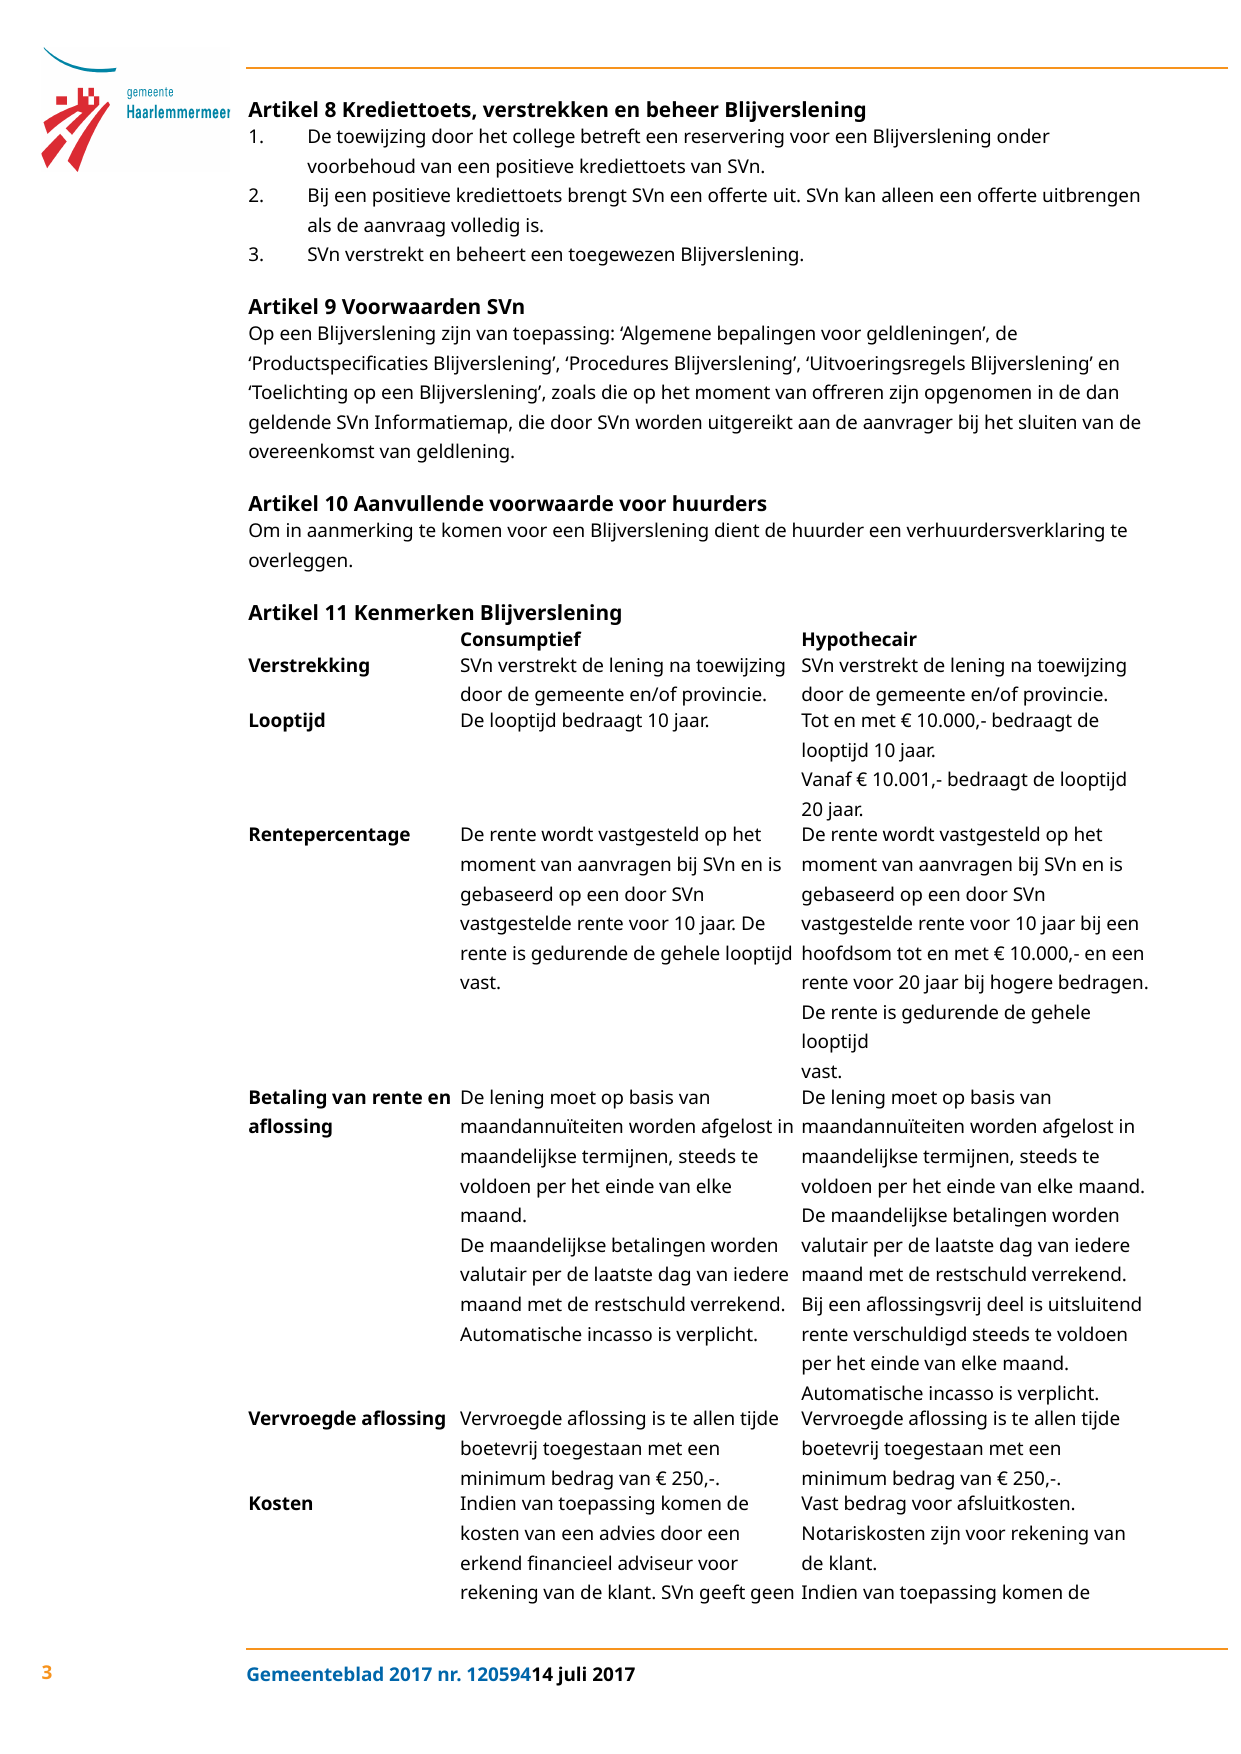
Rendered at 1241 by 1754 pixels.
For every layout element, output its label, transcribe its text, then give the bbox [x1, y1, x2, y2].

table_cell De rente wordt vastgesteld op het moment van aanvragen bij SVn en is gebaseerd op een door SVn vastgestelde rente voor 10 jaar bij een hoofdsom tot en met € 10.000,- en een rente voor 20 jaar bij hogere bedragen. De rente is gedurende de gehele looptijd vast. [801, 822, 1152, 1084]
table_cell Tot en met € 10.000,- bedraagt de looptijd 10 jaar. Vanaf € 10.001,- bedraagt de looptijd 20 jaar. [801, 707, 1152, 822]
table_cell De looptijd bedraagt 10 jaar. [460, 707, 801, 822]
table_cell Verstrekking [248, 652, 460, 707]
table_cell SVn verstrekt de lening na toewijzing door de gemeente en/of provincie. [801, 652, 1152, 707]
text Artikel 9 Voorwaarden SVn [248, 292, 1152, 320]
table_cell SVn verstrekt de lening na toewijzing door de gemeente en/of provincie. [460, 652, 801, 707]
table_cell Indien van toepassing komen de kosten van een advies door een erkend financieel adviseur voor rekening van de klant. SVn geeft geen [460, 1491, 801, 1605]
table_cell Vast bedrag voor afsluitkosten. Notariskosten zijn voor rekening van de klant. Indien van toepassing komen de [801, 1491, 1152, 1605]
table_cell Vervroegde aflossing [248, 1406, 460, 1491]
table_header Consumptief [460, 626, 801, 652]
text Artikel 8 Krediettoets, verstrekken en beheer Blijverslening [248, 95, 1152, 123]
list Bij een positieve krediettoets brengt SVn een offerte uit. SVn kan alleen een offerte uitbrengen als de aanvraag volledig is. [248, 182, 1152, 238]
table_header [248, 626, 460, 652]
table_cell De lening moet op basis van maandannuïteiten worden afgelost in maandelijkse termijnen, steeds te voldoen per het einde van elke maand. De maandelijkse betalingen worden valutair per de laatste dag van iedere maand met de restschuld verrekend. Bij een aflossingsvrij deel is uitsluitend rente verschuldigd steeds te voldoen per het einde van elke maand. Automatische incasso is verplicht. [801, 1084, 1152, 1406]
table_cell Vervroegde aflossing is te allen tijde boetevrij toegestaan met een minimum bedrag van € 250,-. [460, 1406, 801, 1491]
list SVn verstrekt en beheert een toegewezen Blijverslening. [248, 242, 1152, 267]
table_header Hypothecair [801, 626, 1152, 652]
table_cell Vervroegde aflossing is te allen tijde boetevrij toegestaan met een minimum bedrag van € 250,-. [801, 1406, 1152, 1491]
table_cell Betaling van rente en aflossing [248, 1084, 460, 1406]
text Artikel 10 Aanvullende voorwaarde voor huurders [248, 489, 1152, 518]
table_cell Looptijd [248, 707, 460, 822]
text Om in aanmerking te komen voor een Blijverslening dient de huurder een verhuurdersverklaring te overleggen. [248, 518, 1152, 573]
table_cell De lening moet op basis van maandannuïteiten worden afgelost in maandelijkse termijnen, steeds te voldoen per het einde van elke maand. De maandelijkse betalingen worden valutair per de laatste dag van iedere maand met de restschuld verrekend. Automatische incasso is verplicht. [460, 1084, 801, 1406]
list De toewijzing door het college betreft een reservering voor een Blijverslening onder voorbehoud van een positieve krediettoets van SVn. [248, 123, 1152, 178]
table_cell Kosten [248, 1491, 460, 1605]
text Op een Blijverslening zijn van toepassing: ‘Algemene bepalingen voor geldleningen’, de ‘Productspecificaties Blijverslening’, ‘Procedures Blijverslening’, ‘Uitvoeringsregels Blijverslening’ en ‘Toelichting op een Blijverslening’, zoals die op het moment van offreren zijn opgenomen in de dan geldende SVn Informatiemap, die door SVn worden uitgereikt aan de aanvrager bij het sluiten van de overeenkomst van geldlening. [248, 320, 1152, 464]
table_cell De rente wordt vastgesteld op het moment van aanvragen bij SVn en is gebaseerd op een door SVn vastgestelde rente voor 10 jaar. De rente is gedurende de gehele looptijd vast. [460, 822, 801, 1084]
picture [41, 47, 231, 172]
table_cell Rentepercentage [248, 822, 460, 1084]
text Artikel 11 Kenmerken Blijverslening [248, 598, 1152, 626]
